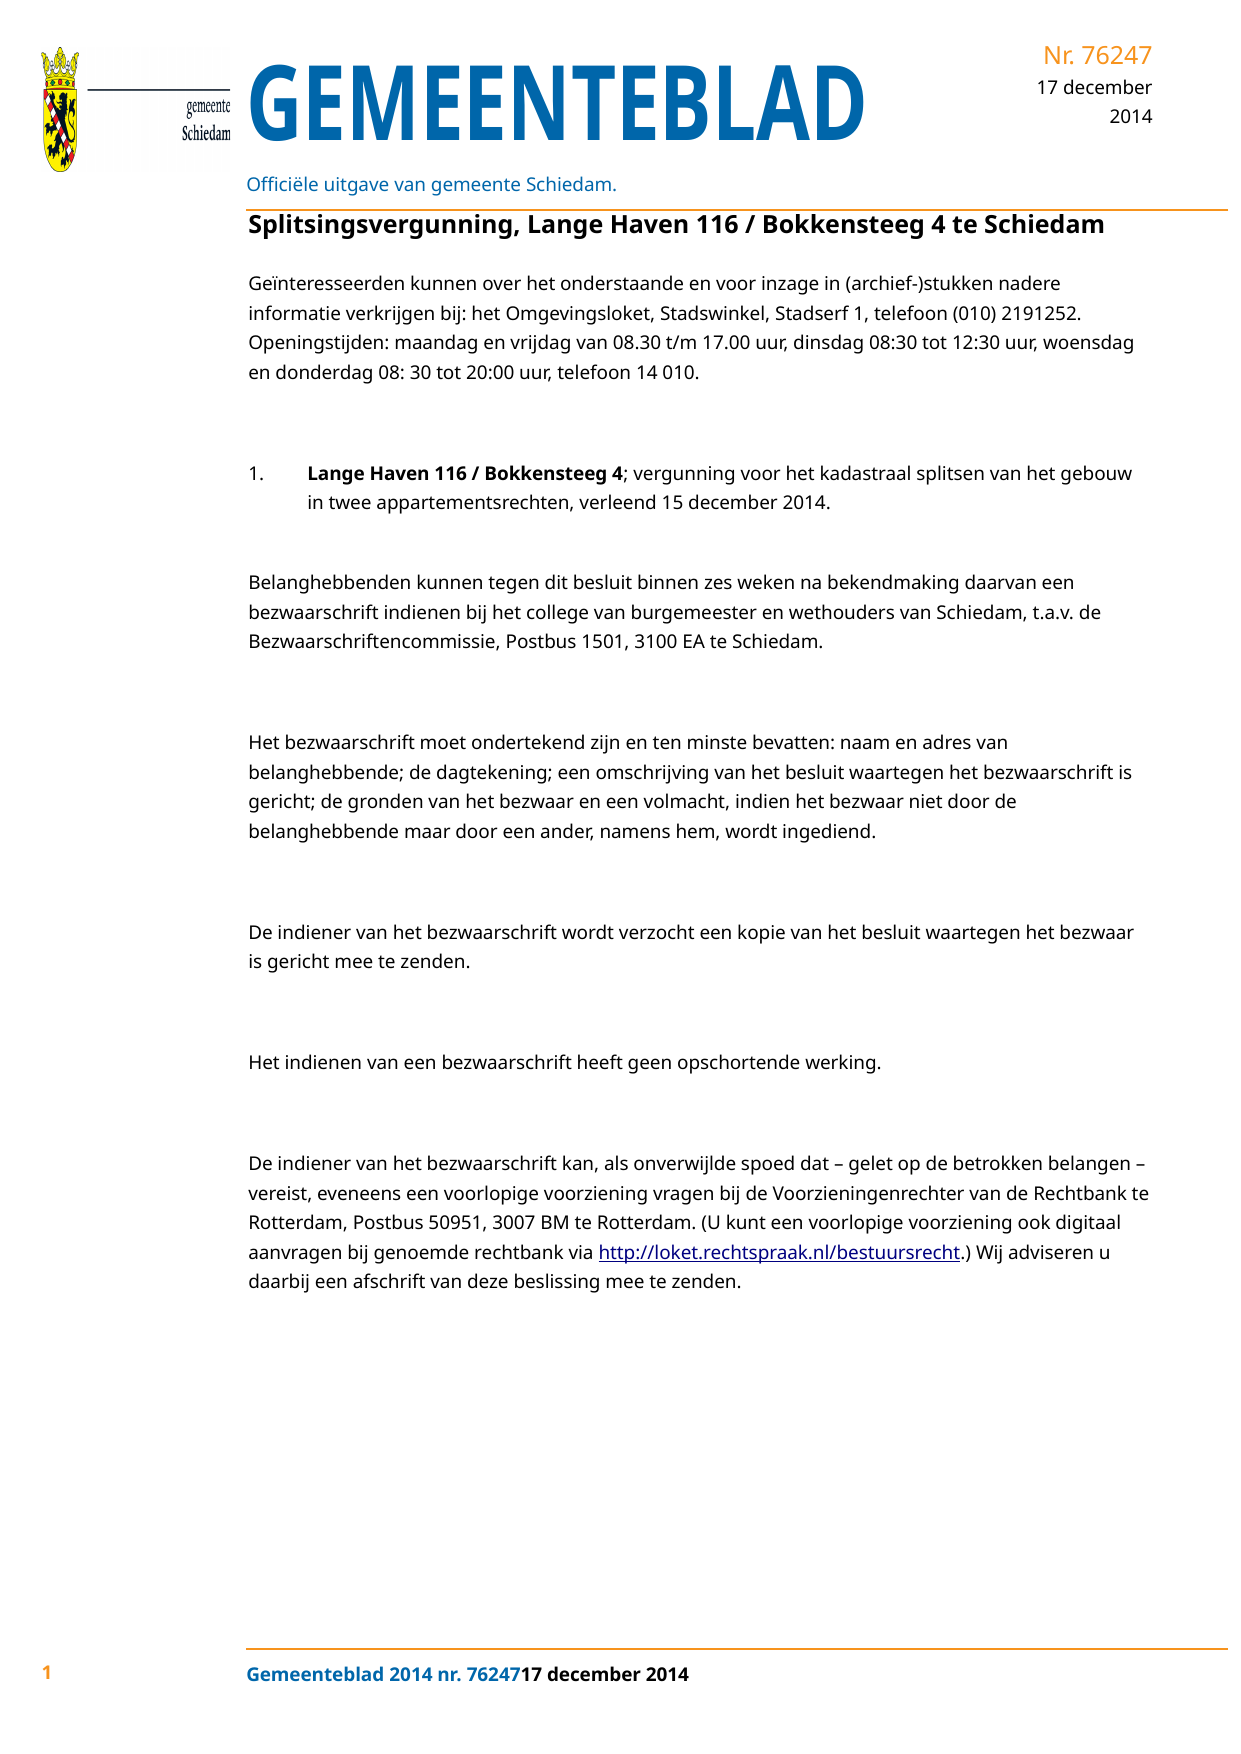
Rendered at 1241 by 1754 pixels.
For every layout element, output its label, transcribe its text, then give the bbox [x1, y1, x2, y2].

text Het indienen van een bezwaarschrift heeft geen opschortende werking. [248, 1049, 1152, 1075]
text Splitsingsvergunning, Lange Haven 116 / Bokkensteeg 4 te Schiedam [248, 211, 1152, 241]
picture [41, 47, 231, 172]
text Het bezwaarschrift moet ondertekend zijn en ten minste bevatten: naam en adres van belanghebbende; de dagtekening; een omschrijving van het besluit waartegen het bezwaarschrift is gericht; de gronden van het bezwaar en een volmacht, indien het bezwaar niet door de belanghebbende maar door een ander, namens hem, wordt ingediend. [248, 729, 1152, 844]
text De indiener van het bezwaarschrift kan, als onverwijlde spoed dat – gelet op de betrokken belangen – vereist, eveneens een voorlopige voorziening vragen bij de Voorzieningenrechter van de Rechtbank te Rotterdam, Postbus 50951, 3007 BM te Rotterdam. (U kunt een voorlopige voorziening ook digitaal aanvragen bij genoemde rechtbank via http://loket.rechtspraak.nl/bestuursrecht.) Wij adviseren u daarbij een afschrift van deze beslissing mee te zenden. [248, 1150, 1152, 1294]
text Geïnteresseerden kunnen over het onderstaande en voor inzage in (archief-)stukken nadere informatie verkrijgen bij: het Omgevingsloket, Stadswinkel, Stadserf 1, telefoon (010) 2191252. Openingstijden: maandag en vrijdag van 08.30 t/m 17.00 uur, dinsdag 08:30 tot 12:30 uur, woensdag en donderdag 08: 30 tot 20:00 uur, telefoon 14 010. [248, 270, 1152, 385]
text De indiener van het bezwaarschrift wordt verzocht een kopie van het besluit waartegen het bezwaar is gericht mee te zenden. [248, 919, 1152, 974]
list Lange Haven 116 / Bokkensteeg 4; vergunning voor het kadastraal splitsen van het gebouw in twee appartementsrechten, verleend 15 december 2014. [248, 460, 1152, 515]
text Belanghebbenden kunnen tegen dit besluit binnen zes weken na bekendmaking daarvan een bezwaarschrift indienen bij het college van burgemeester en wethouders van Schiedam, t.a.v. de Bezwaarschriftencommissie, Postbus 1501, 3100 EA te Schiedam. [248, 569, 1152, 654]
